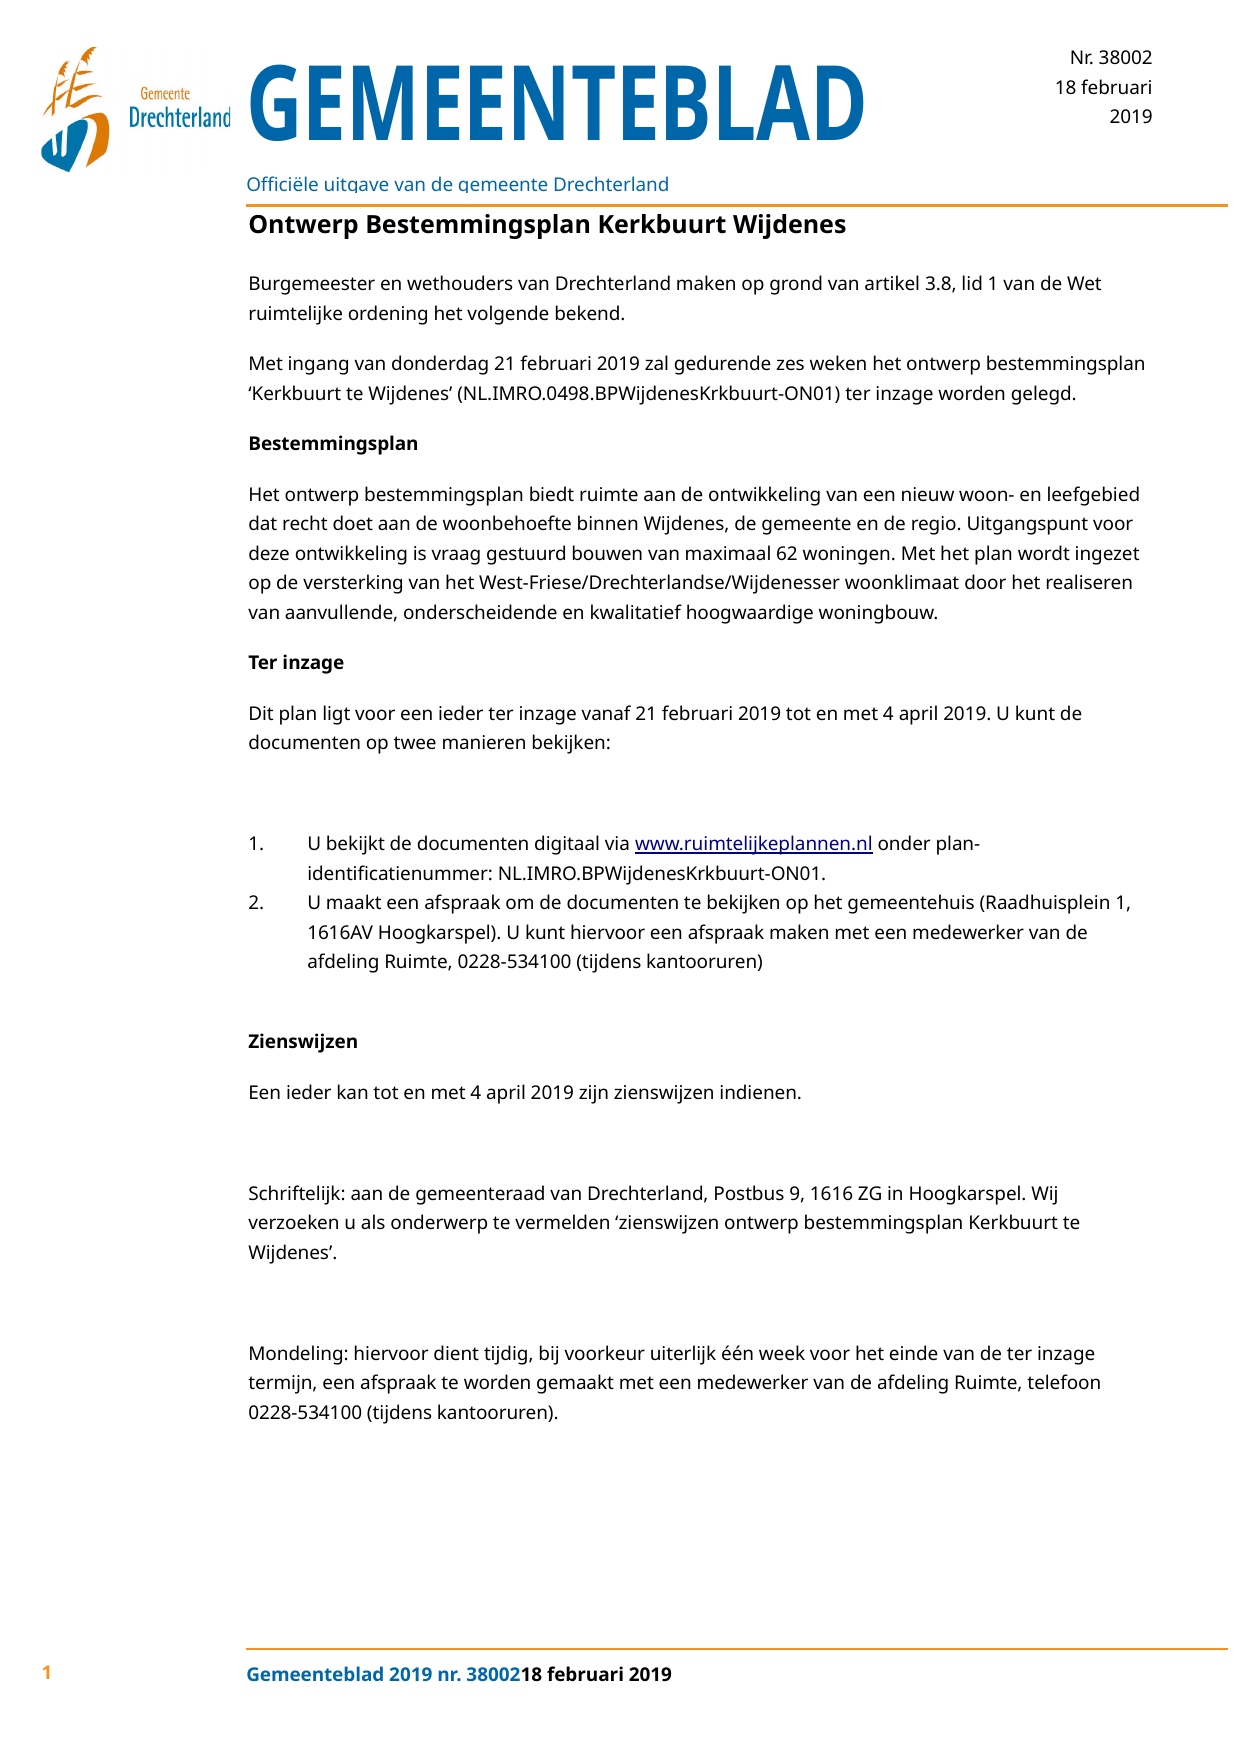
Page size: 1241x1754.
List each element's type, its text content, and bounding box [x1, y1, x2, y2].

picture [226, 115, 231, 124]
text Schriftelijk: aan de gemeenteraad van Drechterland, Postbus 9, 1616 ZG in Hoogkarspel. Wij verzoeken u als onderwerp te vermelden ‘zienswijzen ontwerp bestemmingsplan Kerkbuurt te Wijdenes’. [248, 1180, 1152, 1265]
list U maakt een afspraak om de documenten te bekijken op het gemeentehuis (Raadhuisplein 1, 1616AV Hoogkarspel). U kunt hiervoor een afspraak maken met een medewerker van de afdeling Ruimte, 0228-534100 (tijdens kantooruren) [248, 889, 1152, 974]
text Dit plan ligt voor een ieder ter inzage vanaf 21 februari 2019 tot en met 4 april 2019. U kunt de documenten op twee manieren bekijken: [248, 700, 1152, 755]
text Het ontwerp bestemmingsplan biedt ruimte aan de ontwikkeling van een nieuw woon- en leefgebied dat recht doet aan de woonbehoefte binnen Wijdenes, de gemeente en de regio. Uitgangspunt voor deze ontwikkeling is vraag gestuurd bouwen van maximaal 62 woningen. Met het plan wordt ingezet op de versterking van het West-Friese/Drechterlandse/Wijdenesser woonklimaat door het realiseren van aanvullende, onderscheidende en kwalitatief hoogwaardige woningbouw. [248, 481, 1152, 625]
text Een ieder kan tot en met 4 april 2019 zijn zienswijzen indienen. [248, 1079, 1152, 1105]
text Bestemmingsplan [248, 430, 1152, 456]
text Burgemeester en wethouders van Drechterland maken op grond van artikel 3.8, lid 1 van de Wet ruimtelijke ordening het volgende bekend. [248, 270, 1152, 326]
text Zienswijzen [248, 1029, 1152, 1054]
text Ontwerp Bestemmingsplan Kerkbuurt Wijdenes [248, 207, 1152, 241]
picture [41, 47, 231, 172]
picture [41, 158, 64, 172]
text Mondeling: hiervoor dient tijdig, bij voorkeur uiterlijk één week voor het einde van de ter inzage termijn, een afspraak te worden gemaakt met een medewerker van de afdeling Ruimte, telefoon 0228-534100 (tijdens kantooruren). [248, 1340, 1152, 1425]
text Met ingang van donderdag 21 februari 2019 zal gedurende zes weken het ontwerp bestemmingsplan ‘Kerkbuurt te Wijdenes’ (NL.IMRO.0498.BPWijdenesKrkbuurt-ON01) ter inzage worden gelegd. [248, 350, 1152, 406]
list U bekijkt de documenten digitaal via www.ruimtelijkeplannen.nl onder plan-identificatienummer: NL.IMRO.BPWijdenesKrkbuurt-ON01. [248, 830, 1152, 886]
text Ter inzage [248, 649, 1152, 675]
